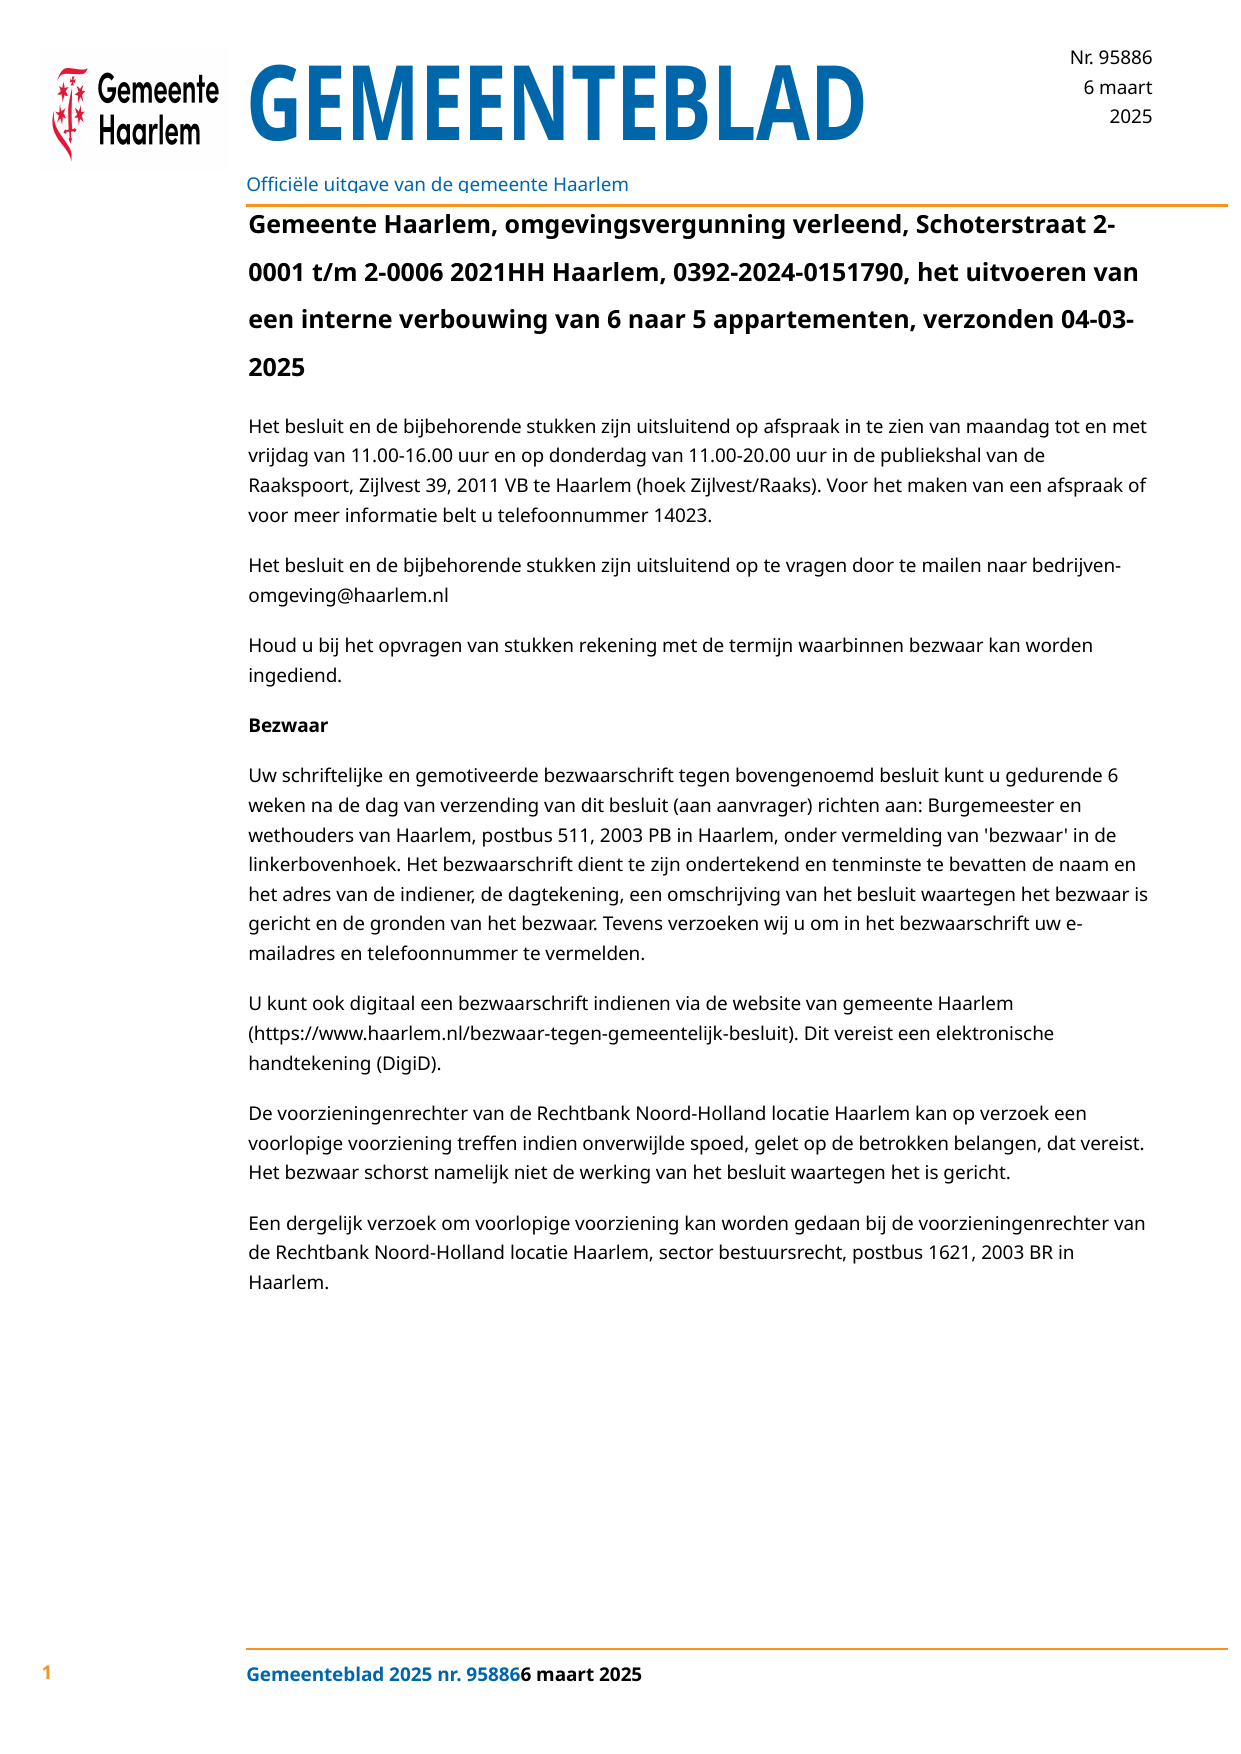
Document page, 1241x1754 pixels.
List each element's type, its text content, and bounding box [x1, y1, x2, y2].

text Houd u bij het opvragen van stukken rekening met de termijn waarbinnen bezwaar kan worden ingediend. [248, 632, 1152, 688]
text Uw schriftelijke en gemotiveerde bezwaarschrift tegen bovengenoemd besluit kunt u gedurende 6 weken na de dag van verzending van dit besluit (aan aanvrager) richten aan: Burgemeester en wethouders van Haarlem, postbus 511, 2003 PB in Haarlem, onder vermelding van 'bezwaar' in de linkerbovenhoek. Het bezwaarschrift dient te zijn ondertekend en tenminste te bevatten de naam en het adres van de indiener, de dagtekening, een omschrijving van het besluit waartegen het bezwaar is gericht en de gronden van het bezwaar. Tevens verzoeken wij u om in het bezwaarschrift uw e-mailadres en telefoonnummer te vermelden. [248, 763, 1152, 966]
text Gemeente Haarlem, omgevingsvergunning verleend, Schoterstraat 2-0001 t/m 2-0006 2021HH Haarlem, 0392-2024-0151790, het uitvoeren van een interne verbouwing van 6 naar 5 appartementen, verzonden 04-03-2025 [248, 207, 1152, 384]
text Het besluit en de bijbehorende stukken zijn uitsluitend op afspraak in te zien van maandag tot en met vrijdag van 11.00-16.00 uur en op donderdag van 11.00-20.00 uur in de publiekshal van de Raakspoort, Zijlvest 39, 2011 VB te Haarlem (hoek Zijlvest/Raaks). Voor het maken van een afspraak of voor meer informatie belt u telefoonnummer 14023. [248, 413, 1152, 528]
text Bezwaar [248, 712, 1152, 738]
text Een dergelijk verzoek om voorlopige voorziening kan worden gedaan bij de voorzieningenrechter van de Rechtbank Noord-Holland locatie Haarlem, sector bestuursrecht, postbus 1621, 2003 BR in Haarlem. [248, 1210, 1152, 1295]
text U kunt ook digitaal een bezwaarschrift indienen via de website van gemeente Haarlem (https://www.haarlem.nl/bezwaar-tegen-gemeentelijk-besluit). Dit vereist een elektronische handtekening (DigiD). [248, 991, 1152, 1076]
text Het besluit en de bijbehorende stukken zijn uitsluitend op te vragen door te mailen naar bedrijven-omgeving@haarlem.nl [248, 552, 1152, 608]
text De voorzieningenrechter van de Rechtbank Noord-Holland locatie Haarlem kan op verzoek een voorlopige voorziening treffen indien onverwijlde spoed, gelet op de betrokken belangen, dat vereist. Het bezwaar schorst namelijk niet de werking van het besluit waartegen het is gericht. [248, 1100, 1152, 1185]
picture [41, 47, 231, 172]
